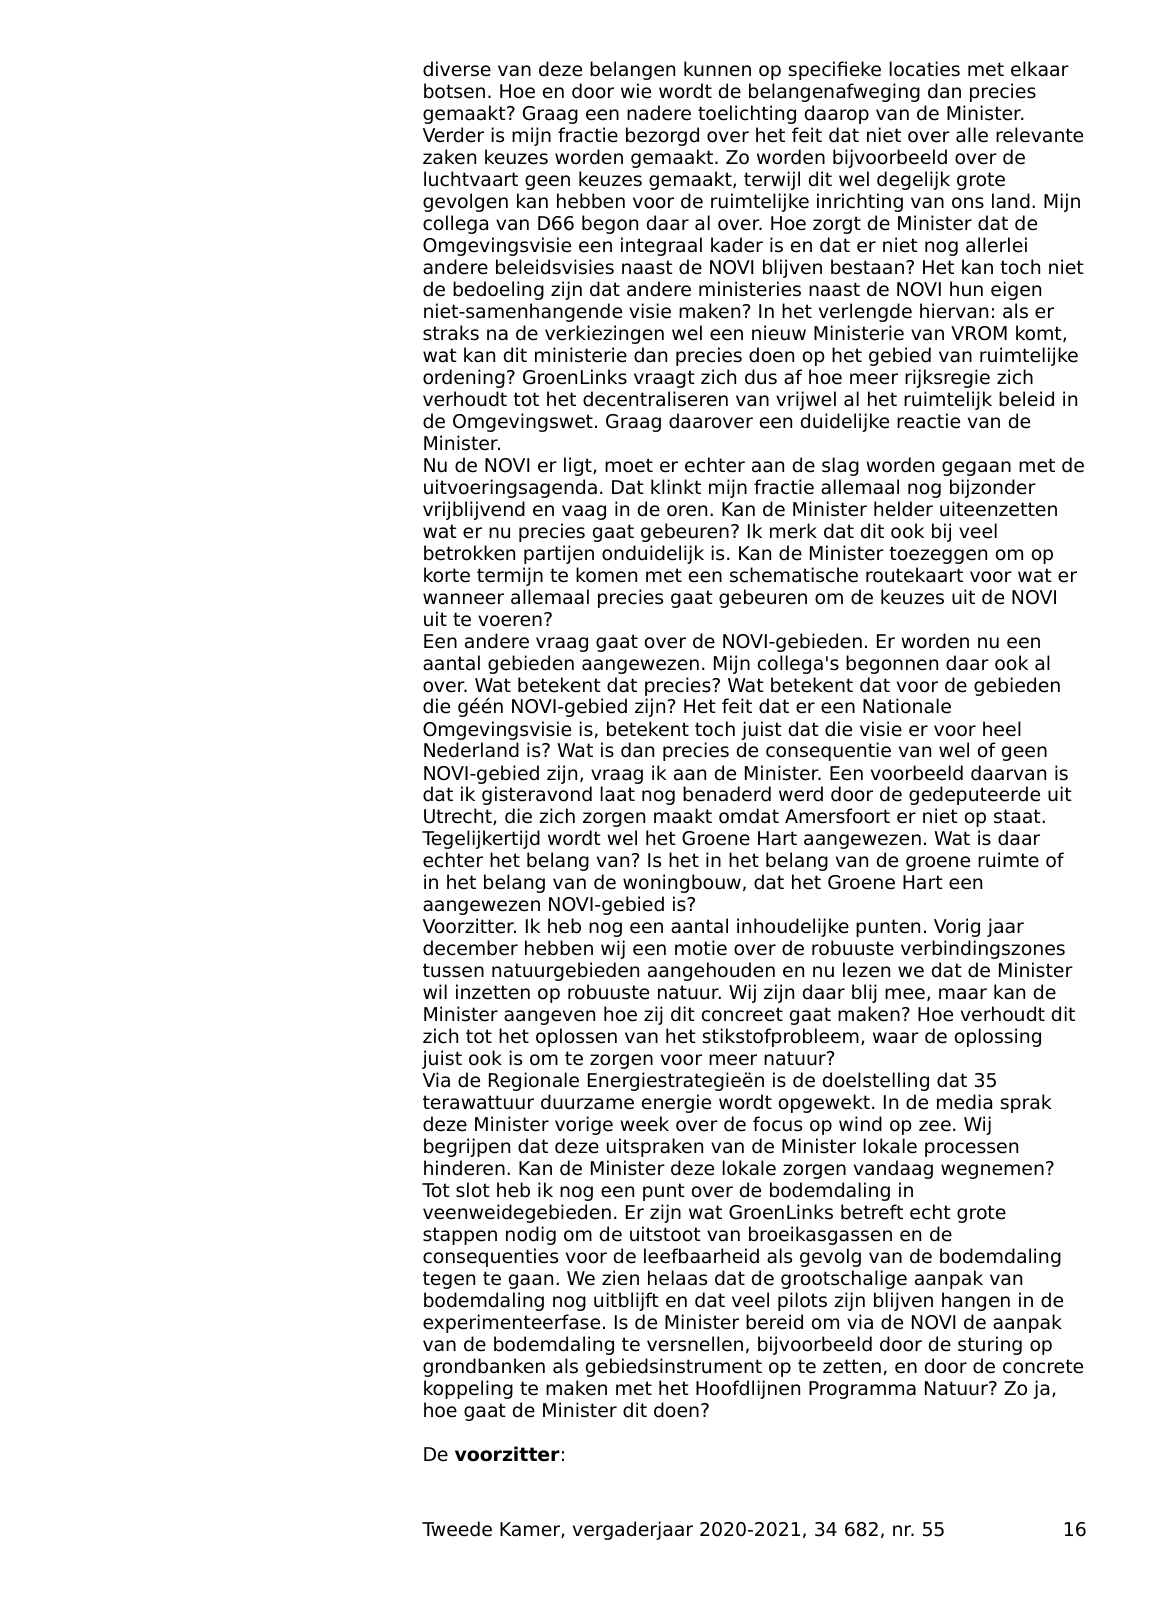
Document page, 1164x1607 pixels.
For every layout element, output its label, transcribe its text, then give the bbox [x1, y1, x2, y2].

text Voorzitter. Ik heb nog een aantal inhoudelijke punten. Vorig jaar december hebben wij een motie over de robuuste verbindingszones tussen natuurgebieden aangehouden en nu lezen we dat de Minister wil inzetten op robuuste natuur. Wij zijn daar blij mee, maar kan de Minister aangeven hoe zij dit concreet gaat maken? Hoe verhoudt dit zich tot het oplossen van het stikstofprobleem, waar de oplossing juist ook is om te zorgen voor meer natuur? [422, 916, 1087, 1070]
text De voorzitter: [422, 1444, 1087, 1466]
text Tot slot heb ik nog een punt over de bodemdaling in veenweidegebieden. Er zijn wat GroenLinks betreft echt grote stappen nodig om de uitstoot van broeikasgassen en de consequenties voor de leefbaarheid als gevolg van de bodemdaling tegen te gaan. We zien helaas dat de grootschalige aanpak van bodemdaling nog uitblijft en dat veel pilots zijn blijven hangen in de experimenteerfase. Is de Minister bereid om via de NOVI de aanpak van de bodemdaling te versnellen, bijvoorbeeld door de sturing op grondbanken als gebiedsinstrument op te zetten, en door de concrete koppeling te maken met het Hoofdlijnen Programma Natuur? Zo ja, hoe gaat de Minister dit doen? [422, 1180, 1087, 1422]
text diverse van deze belangen kunnen op specifieke locaties met elkaar botsen. Hoe en door wie wordt de belangenafweging dan precies gemaakt? Graag een nadere toelichting daarop van de Minister. [422, 59, 1087, 125]
text Verder is mijn fractie bezorgd over het feit dat niet over alle relevante zaken keuzes worden gemaakt. Zo worden bijvoorbeeld over de luchtvaart geen keuzes gemaakt, terwijl dit wel degelijk grote gevolgen kan hebben voor de ruimtelijke inrichting van ons land. Mijn collega van D66 begon daar al over. Hoe zorgt de Minister dat de Omgevingsvisie een integraal kader is en dat er niet nog allerlei andere beleidsvisies naast de NOVI blijven bestaan? Het kan toch niet de bedoeling zijn dat andere ministeries naast de NOVI hun eigen niet-samenhangende visie maken? In het verlengde hiervan: als er straks na de verkiezingen wel een nieuw Ministerie van VROM komt, wat kan dit ministerie dan precies doen op het gebied van ruimtelijke ordening? GroenLinks vraagt zich dus af hoe meer rijksregie zich verhoudt tot het decentraliseren van vrijwel al het ruimtelijk beleid in de Omgevingswet. Graag daarover een duidelijke reactie van de Minister. [422, 125, 1087, 455]
text Een andere vraag gaat over de NOVI-gebieden. Er worden nu een aantal gebieden aangewezen. Mijn collega's begonnen daar ook al over. Wat betekent dat precies? Wat betekent dat voor de gebieden die géén NOVI-gebied zijn? Het feit dat er een Nationale Omgevingsvisie is, betekent toch juist dat die visie er voor heel Nederland is? Wat is dan precies de consequentie van wel of geen NOVI-gebied zijn, vraag ik aan de Minister. Een voorbeeld daarvan is dat ik gisteravond laat nog benaderd werd door de gedeputeerde uit Utrecht, die zich zorgen maakt omdat Amersfoort er niet op staat. Tegelijkertijd wordt wel het Groene Hart aangewezen. Wat is daar echter het belang van? Is het in het belang van de groene ruimte of in het belang van de woningbouw, dat het Groene Hart een aangewezen NOVI-gebied is? [422, 631, 1087, 916]
text Nu de NOVI er ligt, moet er echter aan de slag worden gegaan met de uitvoeringsagenda. Dat klinkt mijn fractie allemaal nog bijzonder vrijblijvend en vaag in de oren. Kan de Minister helder uiteenzetten wat er nu precies gaat gebeuren? Ik merk dat dit ook bij veel betrokken partijen onduidelijk is. Kan de Minister toezeggen om op korte termijn te komen met een schematische routekaart voor wat er wanneer allemaal precies gaat gebeuren om de keuzes uit de NOVI uit te voeren? [422, 455, 1087, 631]
text Via de Regionale Energiestrategieën is de doelstelling dat 35 terawattuur duurzame energie wordt opgewekt. In de media sprak deze Minister vorige week over de focus op wind op zee. Wij begrijpen dat deze uitspraken van de Minister lokale processen hinderen. Kan de Minister deze lokale zorgen vandaag wegnemen? [422, 1070, 1087, 1180]
